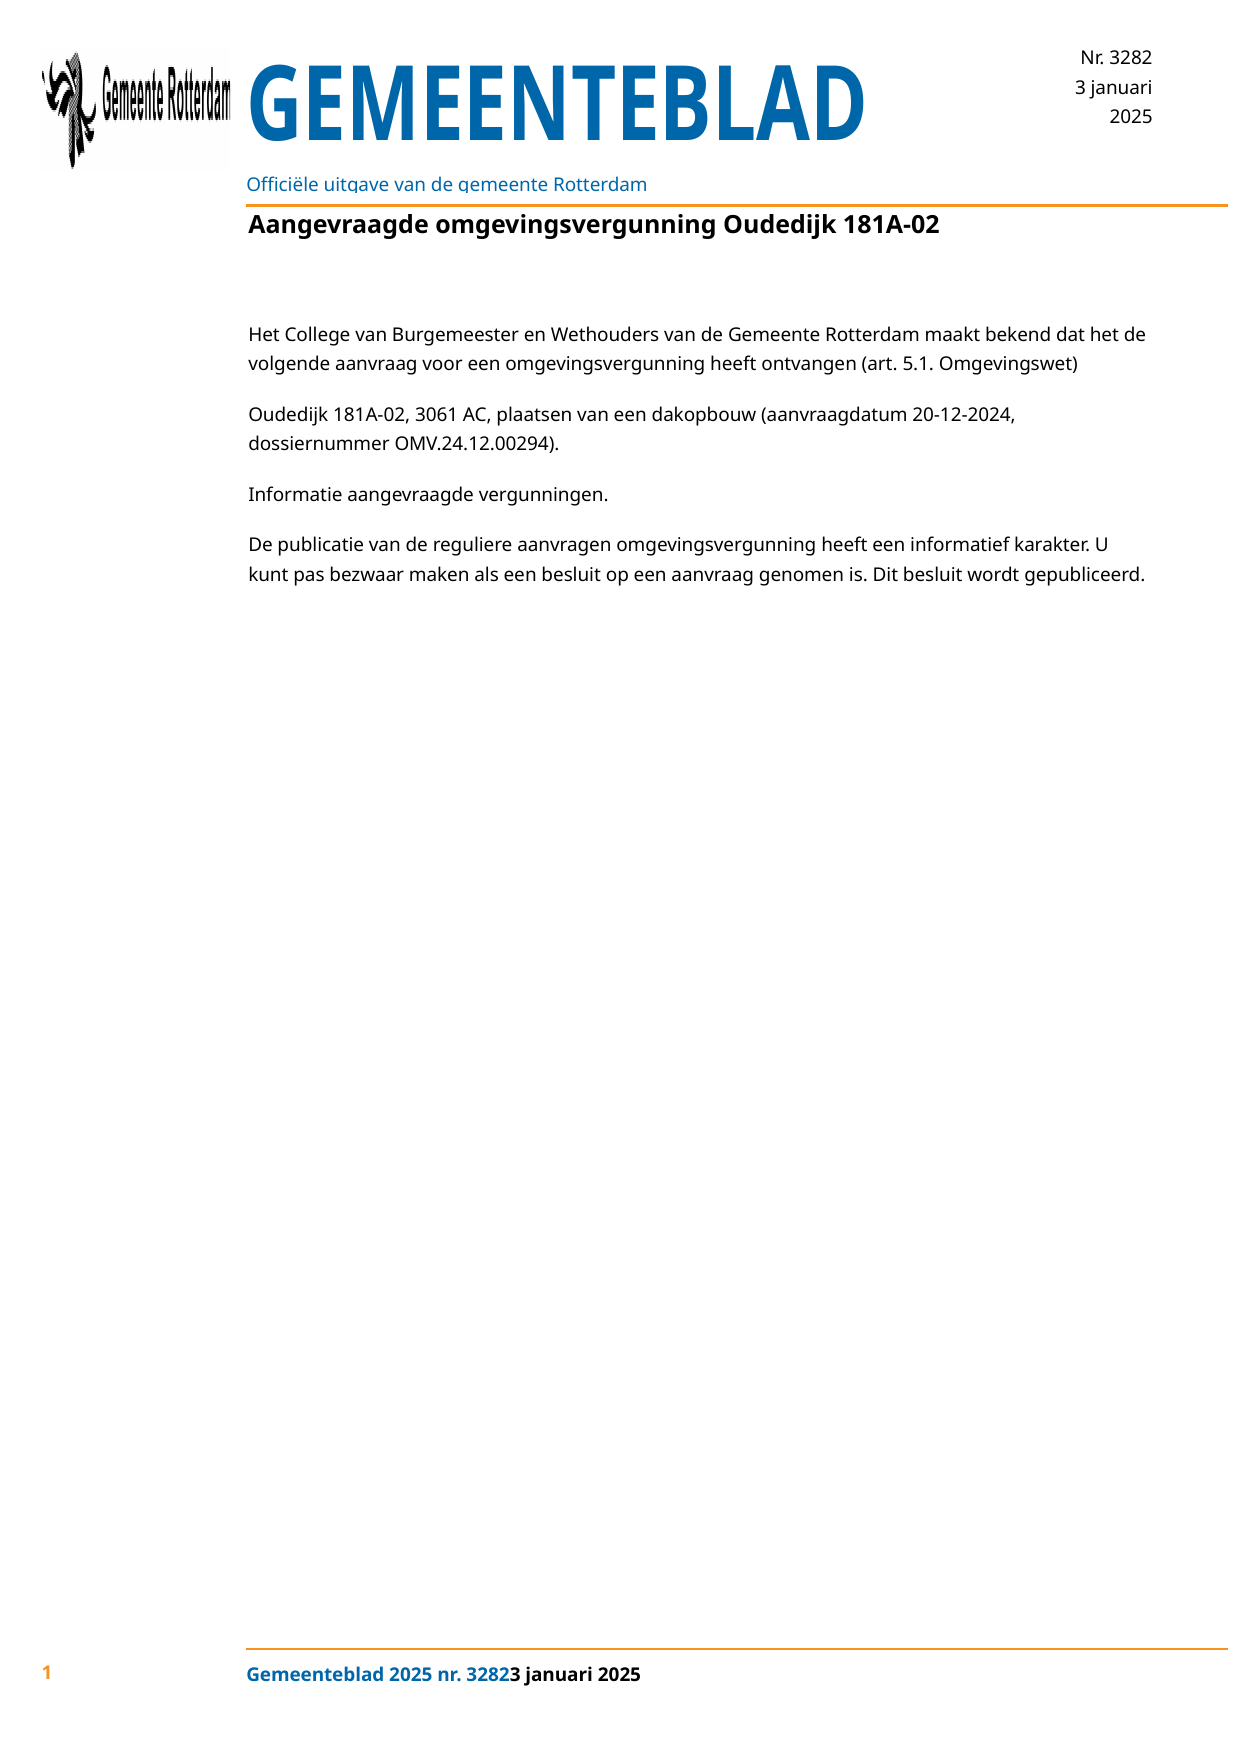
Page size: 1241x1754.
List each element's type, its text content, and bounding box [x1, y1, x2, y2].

picture [41, 47, 231, 172]
text Het College van Burgemeester en Wethouders van de Gemeente Rotterdam maakt bekend dat het de volgende aanvraag voor een omgevingsvergunning heeft ontvangen (art. 5.1. Omgevingswet) [248, 321, 1152, 376]
text Aangevraagde omgevingsvergunning Oudedijk 181A-02 [248, 207, 1152, 241]
text Informatie aangevraagde vergunningen. [248, 481, 1152, 506]
text Oudedijk 181A-02, 3061 AC, plaatsen van een dakopbouw (aanvraagdatum 20-12-2024, dossiernummer OMV.24.12.00294). [248, 401, 1152, 456]
text De publicatie van de reguliere aanvragen omgevingsvergunning heeft een informatief karakter. U kunt pas bezwaar maken als een besluit op een aanvraag genomen is. Dit besluit wordt gepubliceerd. [248, 531, 1152, 586]
